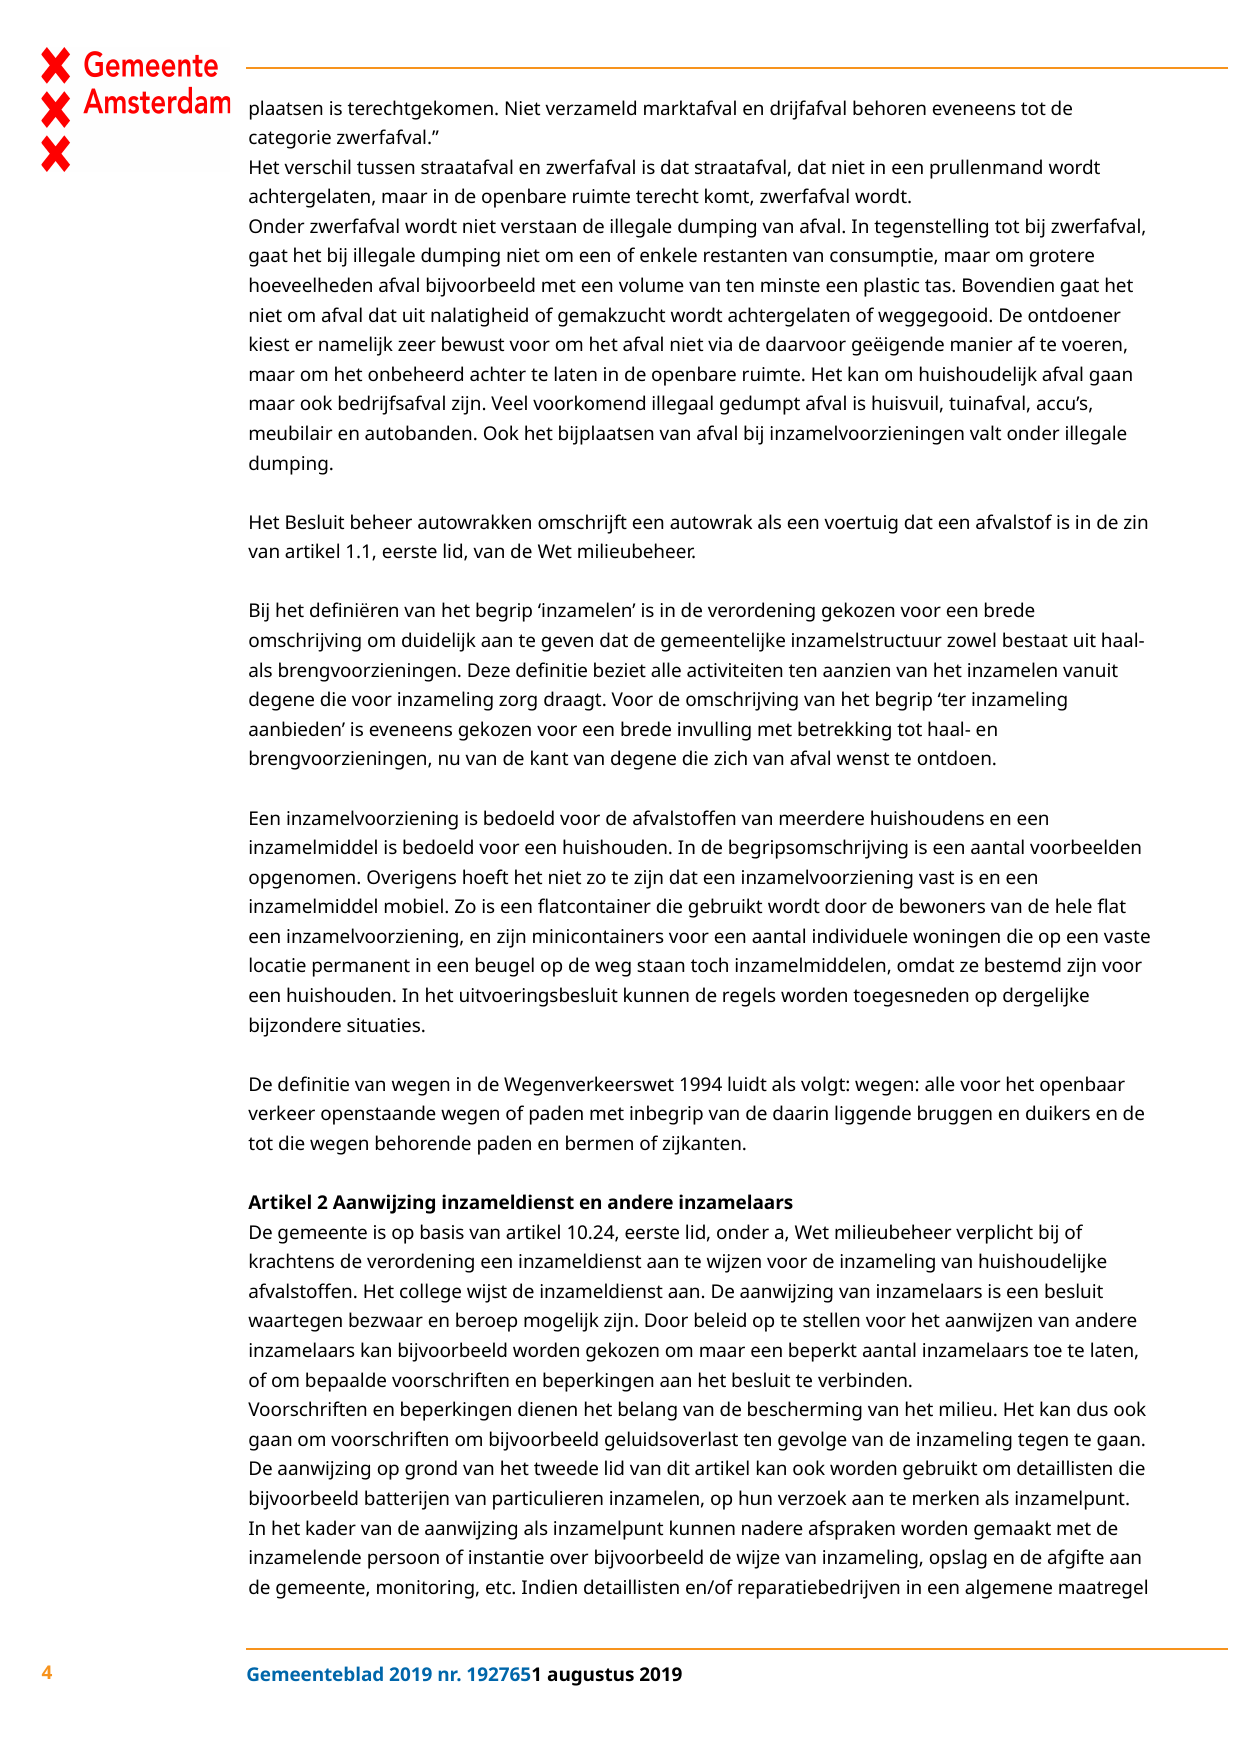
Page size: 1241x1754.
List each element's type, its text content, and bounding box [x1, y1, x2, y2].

text De definitie van wegen in de Wegenverkeerswet 1994 luidt als volgt: wegen: alle voor het openbaar verkeer openstaande wegen of paden met inbegrip van de daarin liggende bruggen en duikers en de tot die wegen behorende paden en bermen of zijkanten. [248, 1071, 1152, 1156]
text Het verschil tussen straatafval en zwerfafval is dat straatafval, dat niet in een prullenmand wordt achtergelaten, maar in de openbare ruimte terecht komt, zwerfafval wordt. [248, 154, 1152, 209]
text De aanwijzing op grond van het tweede lid van dit artikel kan ook worden gebruikt om detaillisten die bijvoorbeeld batterijen van particulieren inzamelen, op hun verzoek aan te merken als inzamelpunt. In het kader van de aanwijzing als inzamelpunt kunnen nadere afspraken worden gemaakt met de inzamelende persoon of instantie over bijvoorbeeld de wijze van inzameling, opslag en de afgifte aan de gemeente, monitoring, etc. Indien detaillisten en/of reparatiebedrijven in een algemene maatregel [248, 1456, 1152, 1600]
text De gemeente is op basis van artikel 10.24, eerste lid, onder a, Wet milieubeheer verplicht bij of krachtens de verordening een inzameldienst aan te wijzen voor de inzameling van huishoudelijke afvalstoffen. Het college wijst de inzameldienst aan. De aanwijzing van inzamelaars is een besluit waartegen bezwaar en beroep mogelijk zijn. Door beleid op te stellen voor het aanwijzen van andere inzamelaars kan bijvoorbeeld worden gekozen om maar een beperkt aantal inzamelaars toe te laten, of om bepaalde voorschriften en beperkingen aan het besluit te verbinden. [248, 1219, 1152, 1393]
text Het Besluit beheer autowrakken omschrijft een autowrak als een voertuig dat een afvalstof is in de zin van artikel 1.1, eerste lid, van de Wet milieubeheer. [248, 509, 1152, 564]
text Voorschriften en beperkingen dienen het belang van de bescherming van het milieu. Het kan dus ook gaan om voorschriften om bijvoorbeeld geluidsoverlast ten gevolge van de inzameling tegen te gaan. [248, 1396, 1152, 1452]
text Bij het definiëren van het begrip ‘inzamelen’ is in de verordening gekozen voor een brede omschrijving om duidelijk aan te geven dat de gemeentelijke inzamelstructuur zowel bestaat uit haal- als brengvoorzieningen. Deze definitie beziet alle activiteiten ten aanzien van het inzamelen vanuit degene die voor inzameling zorg draagt. Voor de omschrijving van het begrip ‘ter inzameling aanbieden’ is eveneens gekozen voor een brede invulling met betrekking tot haal- en brengvoorzieningen, nu van de kant van degene die zich van afval wenst te ontdoen. [248, 598, 1152, 771]
text Onder zwerfafval wordt niet verstaan de illegale dumping van afval. In tegenstelling tot bij zwerfafval, gaat het bij illegale dumping niet om een of enkele restanten van consumptie, maar om grotere hoeveelheden afval bijvoorbeeld met een volume van ten minste een plastic tas. Bovendien gaat het niet om afval dat uit nalatigheid of gemakzucht wordt achtergelaten of weggegooid. De ontdoener kiest er namelijk zeer bewust voor om het afval niet via de daarvoor geëigende manier af te voeren, maar om het onbeheerd achter te laten in de openbare ruimte. Het kan om huishoudelijk afval gaan maar ook bedrijfsafval zijn. Veel voorkomend illegaal gedumpt afval is huisvuil, tuinafval, accu’s, meubilair en autobanden. Ook het bijplaatsen van afval bij inzamelvoorzieningen valt onder illegale dumping. [248, 213, 1152, 476]
text plaatsen is terechtgekomen. Niet verzameld marktafval en drijfafval behoren eveneens tot de categorie zwerfafval.” [248, 95, 1152, 150]
text Een inzamelvoorziening is bedoeld voor de afvalstoffen van meerdere huishoudens en een inzamelmiddel is bedoeld voor een huishouden. In de begripsomschrijving is een aantal voorbeelden opgenomen. Overigens hoeft het niet zo te zijn dat een inzamelvoorziening vast is en een inzamelmiddel mobiel. Zo is een flatcontainer die gebruikt wordt door de bewoners van de hele flat een inzamelvoorziening, en zijn minicontainers voor een aantal individuele woningen die op een vaste locatie permanent in een beugel op de weg staan toch inzamelmiddelen, omdat ze bestemd zijn voor een huishouden. In het uitvoeringsbesluit kunnen de regels worden toegesneden op dergelijke bijzondere situaties. [248, 805, 1152, 1038]
text Artikel 2 Aanwijzing inzameldienst en andere inzamelaars [248, 1189, 1152, 1215]
picture [41, 47, 231, 172]
